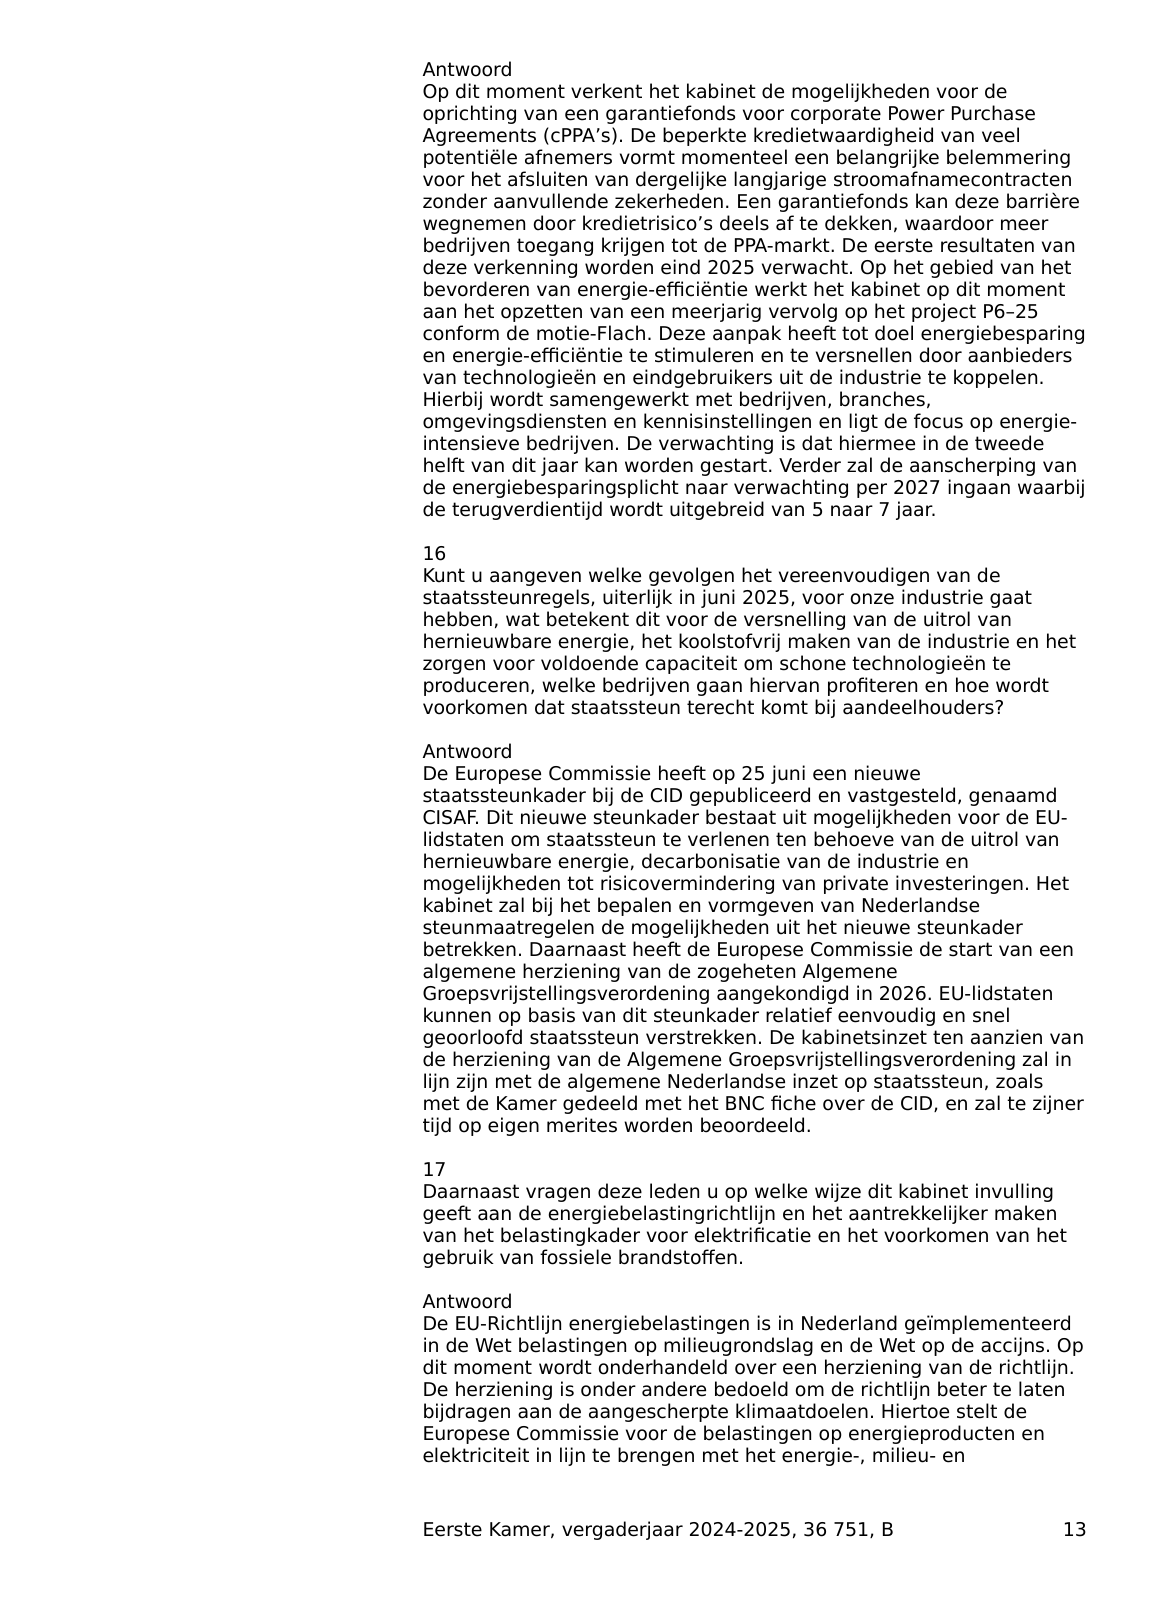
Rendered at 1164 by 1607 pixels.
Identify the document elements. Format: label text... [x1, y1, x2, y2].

text Antwoord [422, 1291, 1087, 1313]
text 17 [422, 1159, 1087, 1181]
text De Europese Commissie heeft op 25 juni een nieuwe staatssteunkader bij de CID gepubliceerd en vastgesteld, genaamd CISAF. Dit nieuwe steunkader bestaat uit mogelijkheden voor de EU-lidstaten om staatssteun te verlenen ten behoeve van de uitrol van hernieuwbare energie, decarbonisatie van de industrie en mogelijkheden tot risicovermindering van private investeringen. Het kabinet zal bij het bepalen en vormgeven van Nederlandse steunmaatregelen de mogelijkheden uit het nieuwe steunkader betrekken. Daarnaast heeft de Europese Commissie de start van een algemene herziening van de zogeheten Algemene Groepsvrijstellingsverordening aangekondigd in 2026. EU-lidstaten kunnen op basis van dit steunkader relatief eenvoudig en snel geoorloofd staatssteun verstrekken. De kabinetsinzet ten aanzien van de herziening van de Algemene Groepsvrijstellingsverordening zal in lijn zijn met de algemene Nederlandse inzet op staatssteun, zoals met de Kamer gedeeld met het BNC fiche over de CID, en zal te zijner tijd op eigen merites worden beoordeeld. [422, 763, 1087, 1136]
text Antwoord [422, 59, 1087, 81]
text Antwoord [422, 741, 1087, 763]
text Daarnaast vragen deze leden u op welke wijze dit kabinet invulling geeft aan de energiebelastingrichtlijn en het aantrekkelijker maken van het belastingkader voor elektrificatie en het voorkomen van het gebruik van fossiele brandstoffen. [422, 1181, 1087, 1268]
text Op dit moment verkent het kabinet de mogelijkheden voor de oprichting van een garantiefonds voor corporate Power Purchase Agreements (cPPA’s). De beperkte kredietwaardigheid van veel potentiële afnemers vormt momenteel een belangrijke belemmering voor het afsluiten van dergelijke langjarige stroomafnamecontracten zonder aanvullende zekerheden. Een garantiefonds kan deze barrière wegnemen door kredietrisico’s deels af te dekken, waardoor meer bedrijven toegang krijgen tot de PPA-markt. De eerste resultaten van deze verkenning worden eind 2025 verwacht. Op het gebied van het bevorderen van energie-efficiëntie werkt het kabinet op dit moment aan het opzetten van een meerjarig vervolg op het project P6–25 conform de motie-Flach. Deze aanpak heeft tot doel energiebesparing en energie-efficiëntie te stimuleren en te versnellen door aanbieders van technologieën en eindgebruikers uit de industrie te koppelen. Hierbij wordt samengewerkt met bedrijven, branches, omgevingsdiensten en kennisinstellingen en ligt de focus op energie-intensieve bedrijven. De verwachting is dat hiermee in de tweede helft van dit jaar kan worden gestart. Verder zal de aanscherping van de energiebesparingsplicht naar verwachting per 2027 ingaan waarbij de terugverdientijd wordt uitgebreid van 5 naar 7 jaar. [422, 81, 1087, 521]
text 16 [422, 543, 1087, 565]
text Kunt u aangeven welke gevolgen het vereenvoudigen van de staatssteunregels, uiterlijk in juni 2025, voor onze industrie gaat hebben, wat betekent dit voor de versnelling van de uitrol van hernieuwbare energie, het koolstofvrij maken van de industrie en het zorgen voor voldoende capaciteit om schone technologieën te produceren, welke bedrijven gaan hiervan profiteren en hoe wordt voorkomen dat staatssteun terecht komt bij aandeelhouders? [422, 565, 1087, 719]
text De EU-Richtlijn energiebelastingen is in Nederland geïmplementeerd in de Wet belastingen op milieugrondslag en de Wet op de accijns. Op dit moment wordt onderhandeld over een herziening van de richtlijn. De herziening is onder andere bedoeld om de richtlijn beter te laten bijdragen aan de aangescherpte klimaatdoelen. Hiertoe stelt de Europese Commissie voor de belastingen op energieproducten en elektriciteit in lijn te brengen met het energie-, milieu- en [422, 1313, 1087, 1467]
